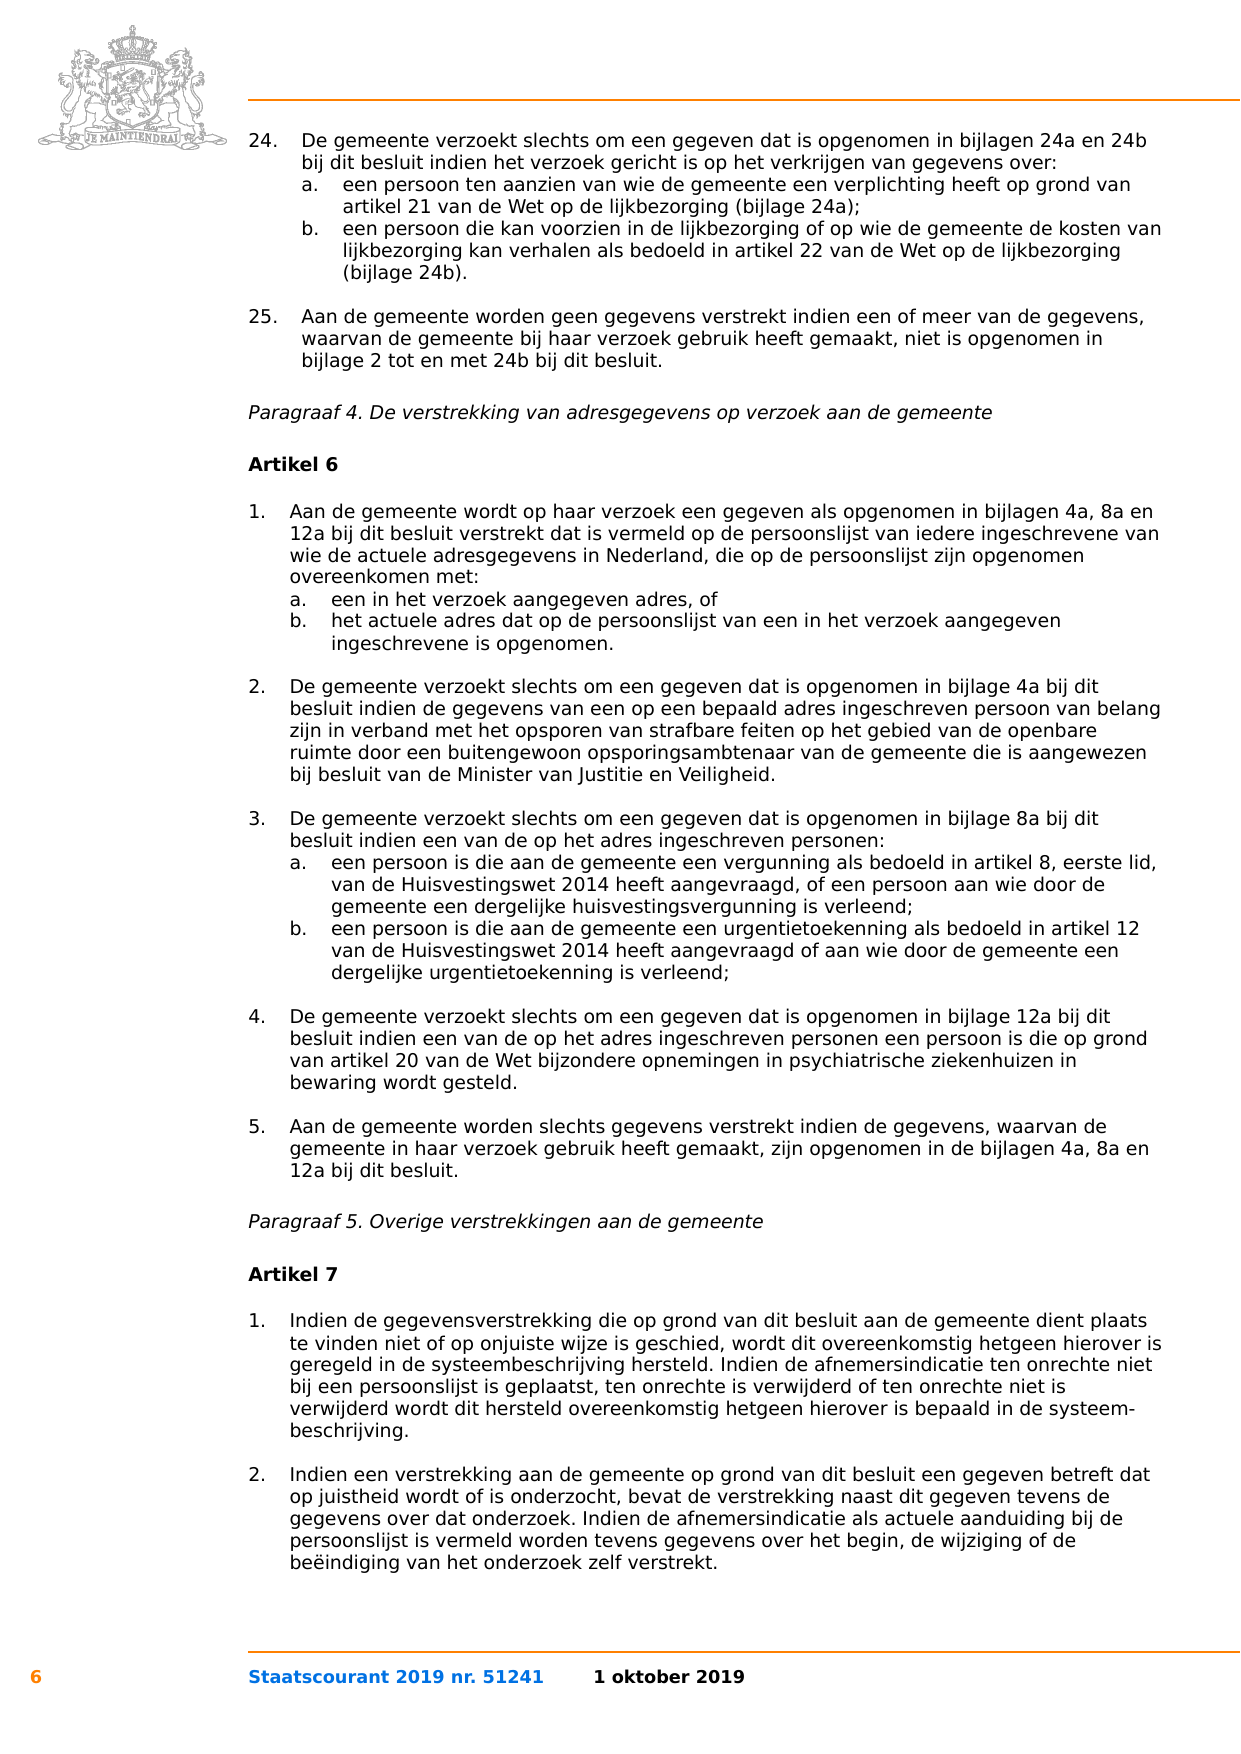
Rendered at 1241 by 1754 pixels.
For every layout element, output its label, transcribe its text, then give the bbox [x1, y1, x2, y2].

text 5. Aan de gemeente worden slechts gegevens verstrekt indien de gegevens, waarvan de gemeente in haar verzoek gebruik heeft gemaakt, zijn opgenomen in de bijlagen 4a, 8a en 12a bij dit besluit. [248, 1116, 1163, 1181]
subtitle Paragraaf 5. Overige verstrekkingen aan de gemeente [248, 1211, 1163, 1233]
subtitle Paragraaf 4. De verstrekking van adresgegevens op verzoek aan de gemeente [248, 402, 1163, 423]
text 25. Aan de gemeente worden geen gegevens verstrekt indien een of meer van de gegevens, waarvan de gemeente bij haar verzoek gebruik heeft gemaakt, niet is opgenomen in bijlage 2 tot en met 24b bij dit besluit. [248, 306, 1163, 372]
text 2. Indien een verstrekking aan de gemeente op grond van dit besluit een gegeven betreft dat op juistheid wordt of is onderzocht, bevat de verstrekking naast dit gegeven tevens de gegevens over dat onderzoek. Indien de afnemersindicatie als actuele aanduiding bij de persoonslijst is vermeld worden tevens gegevens over het begin, de wijziging of de beëindiging van het onderzoek zelf verstrekt. [248, 1464, 1163, 1574]
text 1. Aan de gemeente wordt op haar verzoek een gegeven als opgenomen in bijlagen 4a, 8a en 12a bij dit besluit verstrekt dat is vermeld op de persoonslijst van iedere ingeschrevene van wie de actuele adresgegevens in Nederland, die op de persoonslijst zijn opgenomen overeenkomen met: [248, 501, 1163, 588]
subtitle Artikel 6 [248, 453, 1163, 476]
text 4. De gemeente verzoekt slechts om een gegeven dat is opgenomen in bijlage 12a bij dit besluit indien een van de op het adres ingeschreven personen een persoon is die op grond van artikel 20 van de Wet bijzondere opnemingen in psychiatrische ziekenhuizen in bewaring wordt gesteld. [248, 1006, 1163, 1094]
text b. het actuele adres dat op de persoonslijst van een in het verzoek aangegeven ingeschrevene is opgenomen. [289, 610, 1163, 654]
picture [38, 25, 227, 150]
text 1. Indien de gegevensverstrekking die op grond van dit besluit aan de gemeente dient plaats te vinden niet of op onjuiste wijze is geschied, wordt dit overeenkomstig hetgeen hierover is geregeld in de systeembeschrijving hersteld. Indien de afnemersindicatie ten onrechte niet bij een persoonslijst is geplaatst, ten onrechte is verwijderd of ten onrechte niet is verwijderd wordt dit hersteld overeenkomstig hetgeen hierover is bepaald in de systeem-beschrijving. [248, 1310, 1163, 1442]
text b. een persoon die kan voorzien in de lijkbezorging of op wie de gemeente de kosten van lijkbezorging kan verhalen als bedoeld in artikel 22 van de Wet op de lijkbezorging (bijlage 24b). [301, 218, 1163, 284]
text a. een persoon is die aan de gemeente een vergunning als bedoeld in artikel 8, eerste lid, van de Huisvestingswet 2014 heeft aangevraagd, of een persoon aan wie door de gemeente een dergelijke huisvestingsvergunning is verleend; [289, 852, 1163, 918]
text 2. De gemeente verzoekt slechts om een gegeven dat is opgenomen in bijlage 4a bij dit besluit indien de gegevens van een op een bepaald adres ingeschreven persoon van belang zijn in verband met het opsporen van strafbare feiten op het gebied van de openbare ruimte door een buitengewoon opsporingsambtenaar van de gemeente die is aangewezen bij besluit van de Minister van Justitie en Veiligheid. [248, 676, 1163, 786]
text 3. De gemeente verzoekt slechts om een gegeven dat is opgenomen in bijlage 8a bij dit besluit indien een van de op het adres ingeschreven personen: [248, 808, 1163, 852]
subtitle Artikel 7 [248, 1263, 1163, 1285]
text b. een persoon is die aan de gemeente een urgentietoekenning als bedoeld in artikel 12 van de Huisvestingswet 2014 heeft aangevraagd of aan wie door de gemeente een dergelijke urgentietoekenning is verleend; [289, 918, 1163, 984]
text a. een persoon ten aanzien van wie de gemeente een verplichting heeft op grond van artikel 21 van de Wet op de lijkbezorging (bijlage 24a); [301, 174, 1163, 218]
text 24. De gemeente verzoekt slechts om een gegeven dat is opgenomen in bijlagen 24a en 24b bij dit besluit indien het verzoek gericht is op het verkrijgen van gegevens over: [248, 130, 1163, 174]
text a. een in het verzoek aangegeven adres, of [289, 588, 1163, 610]
